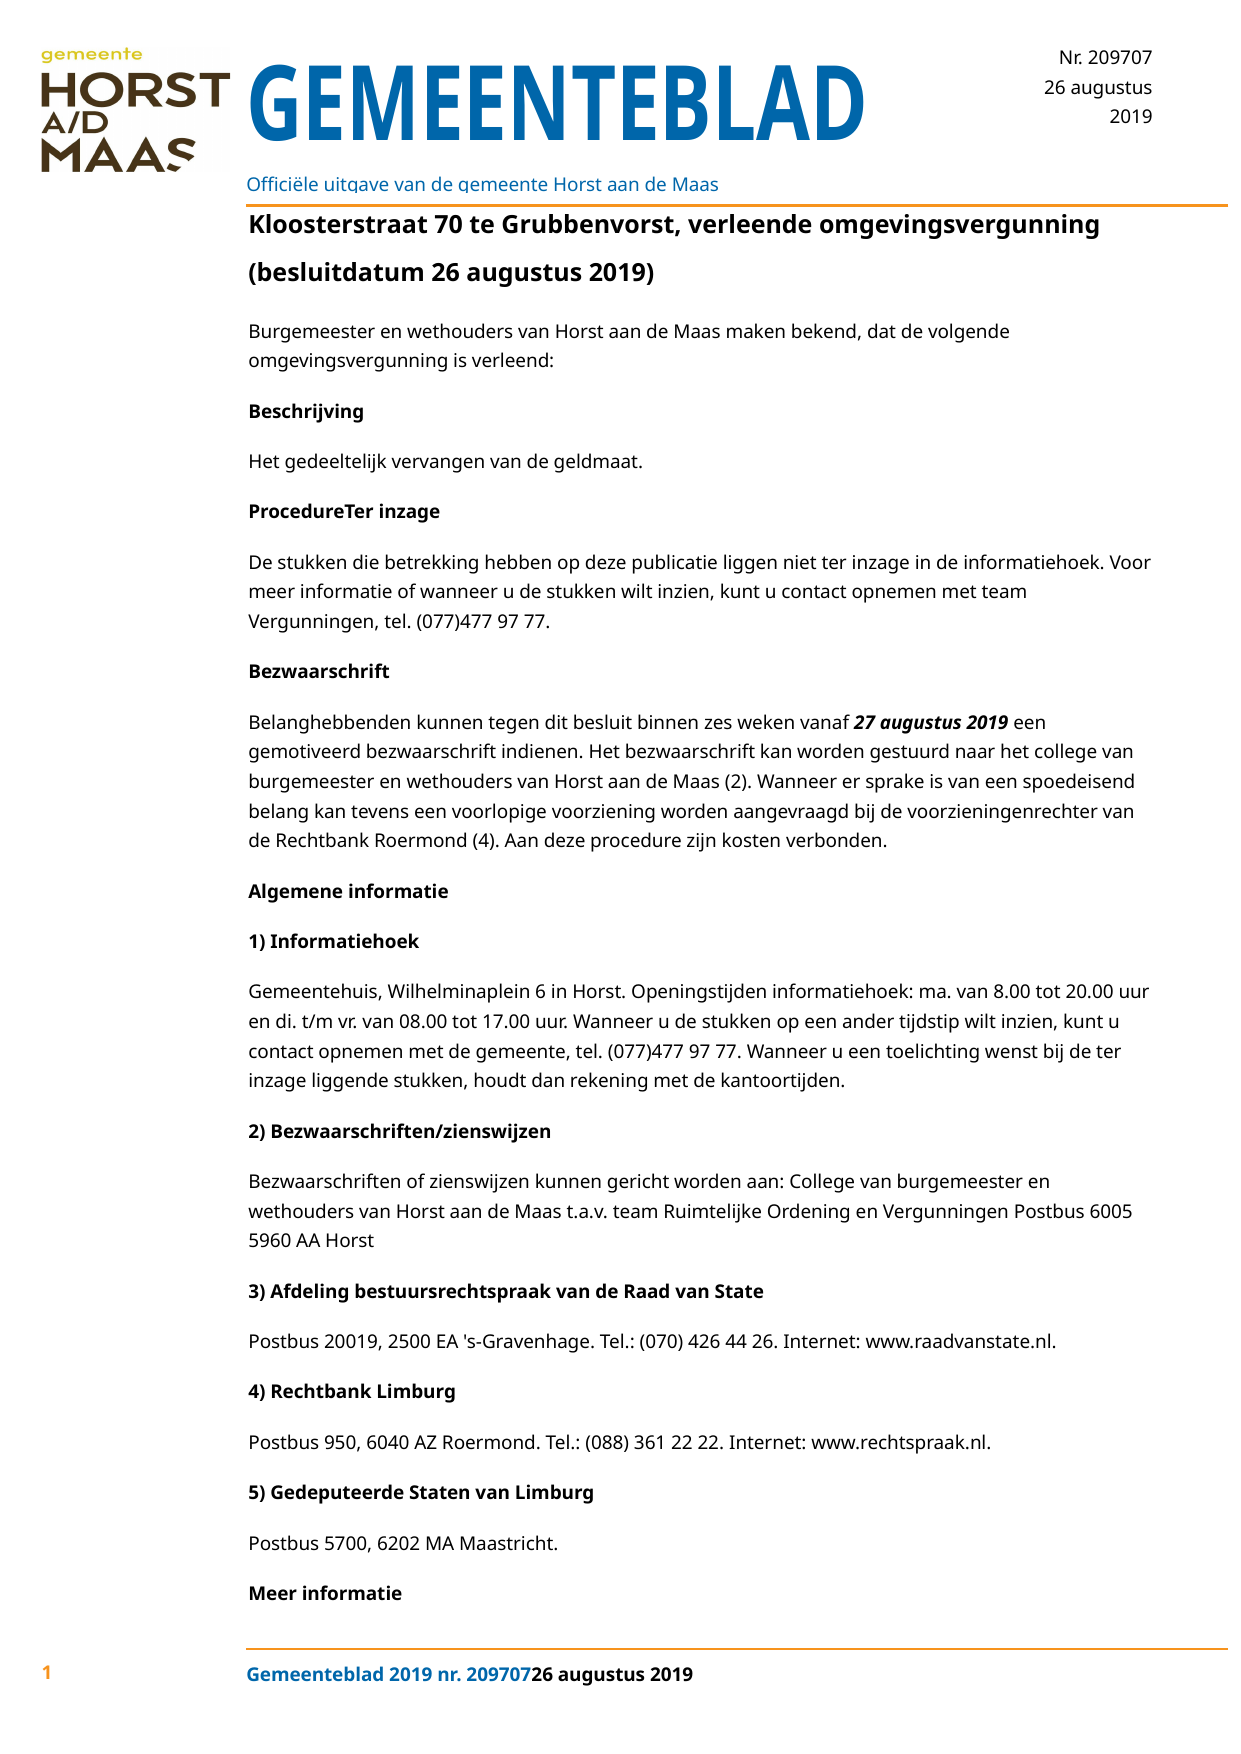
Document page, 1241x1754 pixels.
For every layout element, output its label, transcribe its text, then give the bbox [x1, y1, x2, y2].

picture [41, 47, 231, 172]
text Gemeentehuis, Wilhelminaplein 6 in Horst. Openingstijden informatiehoek: ma. van 8.00 tot 20.00 uur en di. t/m vr. van 08.00 tot 17.00 uur. Wanneer u de stukken op een ander tijdstip wilt inzien, kunt u contact opnemen met de gemeente, tel. (077)477 97 77. Wanneer u een toelichting wenst bij de ter inzage liggende stukken, houdt dan rekening met de kantoortijden. [248, 979, 1152, 1093]
text 5) Gedeputeerde Staten van Limburg [248, 1479, 1152, 1505]
text 3) Afdeling bestuursrechtspraak van de Raad van State [248, 1278, 1152, 1304]
text Het gedeeltelijk vervangen van de geldmaat. [248, 448, 1152, 474]
text Beschrijving [248, 398, 1152, 424]
text Postbus 20019, 2500 EA 's-Gravenhage. Tel.: (070) 426 44 26. Internet: www.raadvanstate.nl. [248, 1328, 1152, 1354]
text Burgemeester en wethouders van Horst aan de Maas maken bekend, dat de volgende omgevingsvergunning is verleend: [248, 318, 1152, 373]
text ProcedureTer inzage [248, 499, 1152, 524]
text Meer informatie [248, 1580, 1152, 1606]
text De stukken die betrekking hebben op deze publicatie liggen niet ter inzage in de informatiehoek. Voor meer informatie of wanneer u de stukken wilt inzien, kunt u contact opnemen met team Vergunningen, tel. (077)477 97 77. [248, 549, 1152, 634]
text Bezwaarschrift [248, 659, 1152, 684]
text Bezwaarschriften of zienswijzen kunnen gericht worden aan: College van burgemeester en wethouders van Horst aan de Maas t.a.v. team Ruimtelijke Ordening en Vergunningen Postbus 6005 5960 AA Horst [248, 1168, 1152, 1253]
text Algemene informatie [248, 878, 1152, 904]
text 2) Bezwaarschriften/zienswijzen [248, 1118, 1152, 1144]
text 1) Informatiehoek [248, 928, 1152, 954]
text Belanghebbenden kunnen tegen dit besluit binnen zes weken vanaf 27 augustus 2019 een gemotiveerd bezwaarschrift indienen. Het bezwaarschrift kan worden gestuurd naar het college van burgemeester en wethouders van Horst aan de Maas (2). Wanneer er sprake is van een spoedeisend belang kan tevens een voorlopige voorziening worden aangevraagd bij de voorzieningenrechter van de Rechtbank Roermond (4). Aan deze procedure zijn kosten verbonden. [248, 709, 1152, 853]
text Postbus 5700, 6202 MA Maastricht. [248, 1530, 1152, 1556]
text 4) Rechtbank Limburg [248, 1379, 1152, 1404]
text Postbus 950, 6040 AZ Roermond. Tel.: (088) 361 22 22. Internet: www.rechtspraak.nl. [248, 1429, 1152, 1455]
text Kloosterstraat 70 te Grubbenvorst, verleende omgevingsvergunning (besluitdatum 26 augustus 2019) [248, 207, 1152, 288]
